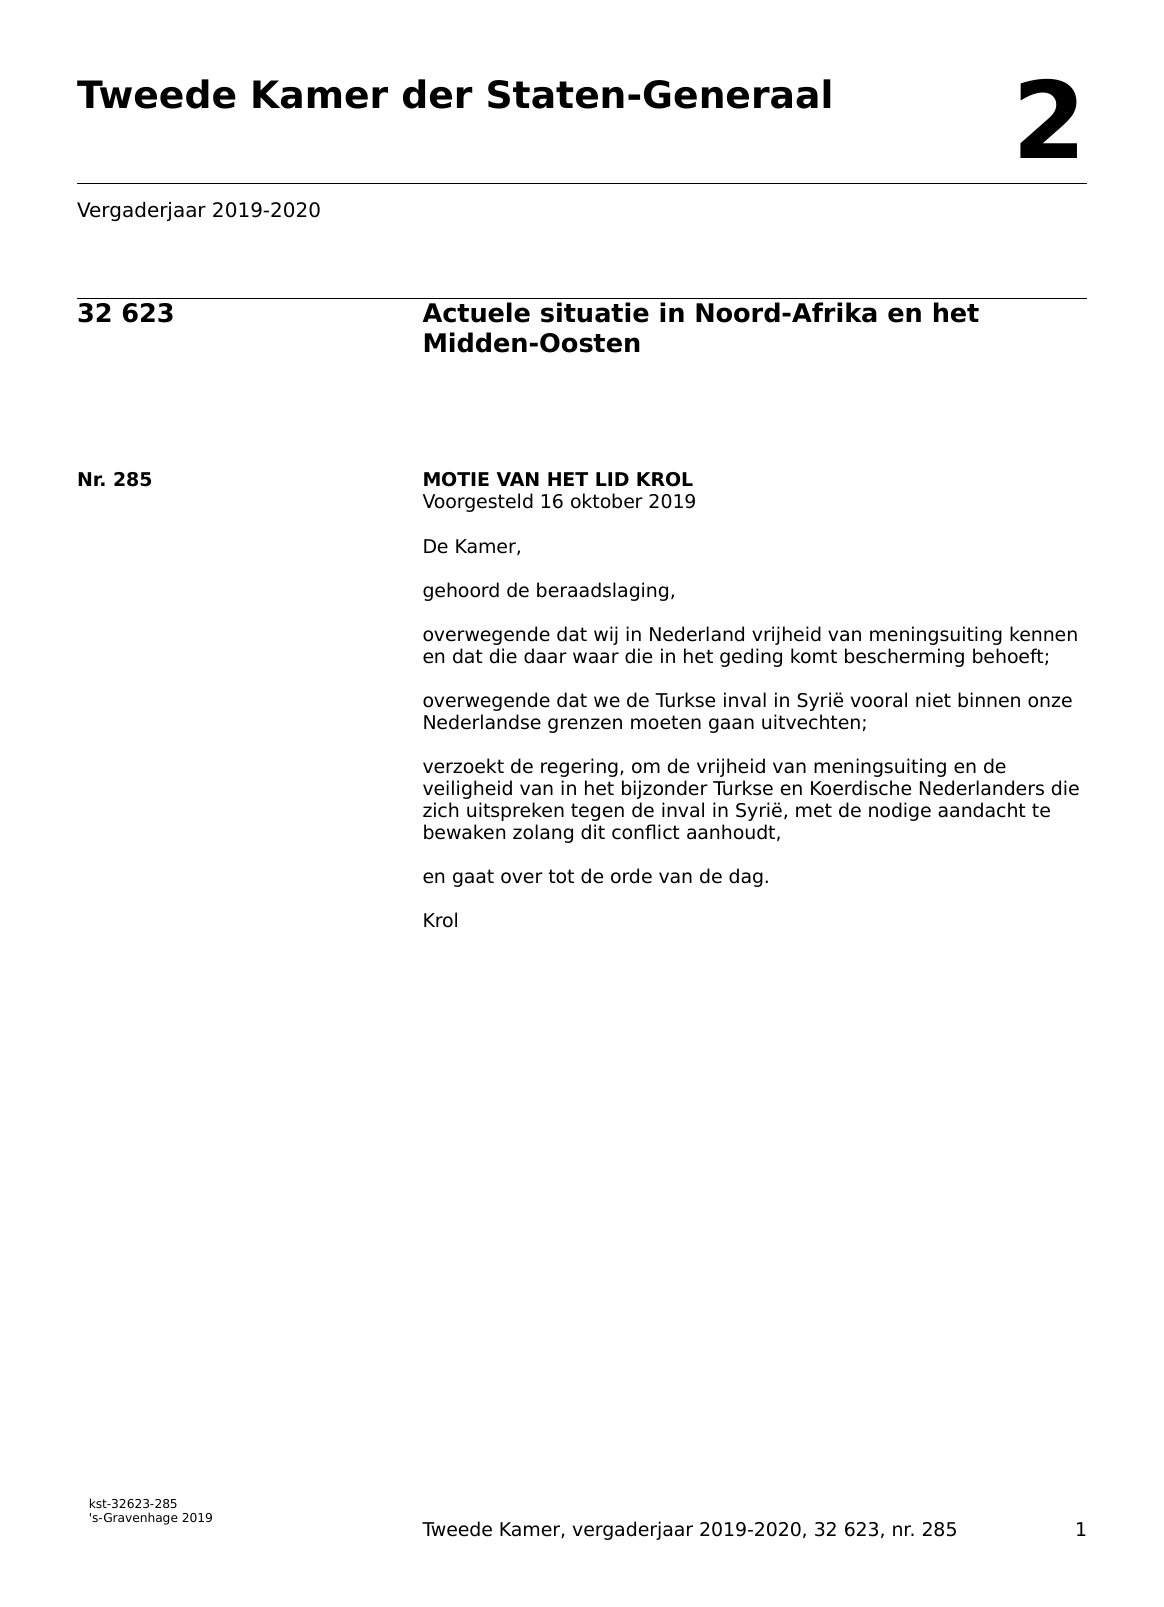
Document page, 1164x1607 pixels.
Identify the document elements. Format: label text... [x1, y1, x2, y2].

text overwegende dat wij in Nederland vrijheid van meningsuiting kennen en dat die daar waar die in het geding komt bescherming behoeft; [422, 624, 1087, 668]
text Voorgesteld 16 oktober 2019 [422, 491, 1087, 513]
text De Kamer, [422, 536, 1087, 557]
text kst-32623-285 [88, 1497, 323, 1511]
text overwegende dat we de Turkse inval in Syrië vooral niet binnen onze Nederlandse grenzen moeten gaan uitvechten; [422, 690, 1087, 734]
text Krol [422, 910, 1087, 932]
table_header 2 [886, 59, 1087, 183]
subtitle Nr. 285 MOTIE VAN HET LID KROL [77, 469, 1087, 491]
text gehoord de beraadslaging, [422, 580, 1087, 602]
text 's-Gravenhage 2019 [88, 1511, 323, 1525]
table_header Tweede Kamer der Staten-Generaal [77, 59, 886, 183]
table_cell Vergaderjaar 2019-2020 [77, 184, 1087, 298]
text en gaat over tot de orde van de dag. [422, 866, 1087, 888]
subtitle 32 623 Actuele situatie in Noord-Afrika en het Midden-Oosten [77, 299, 1087, 358]
text verzoekt de regering, om de vrijheid van meningsuiting en de veiligheid van in het bijzonder Turkse en Koerdische Nederlanders die zich uitspreken tegen de inval in Syrië, met de nodige aandacht te bewaken zolang dit conflict aanhoudt, [422, 756, 1087, 844]
